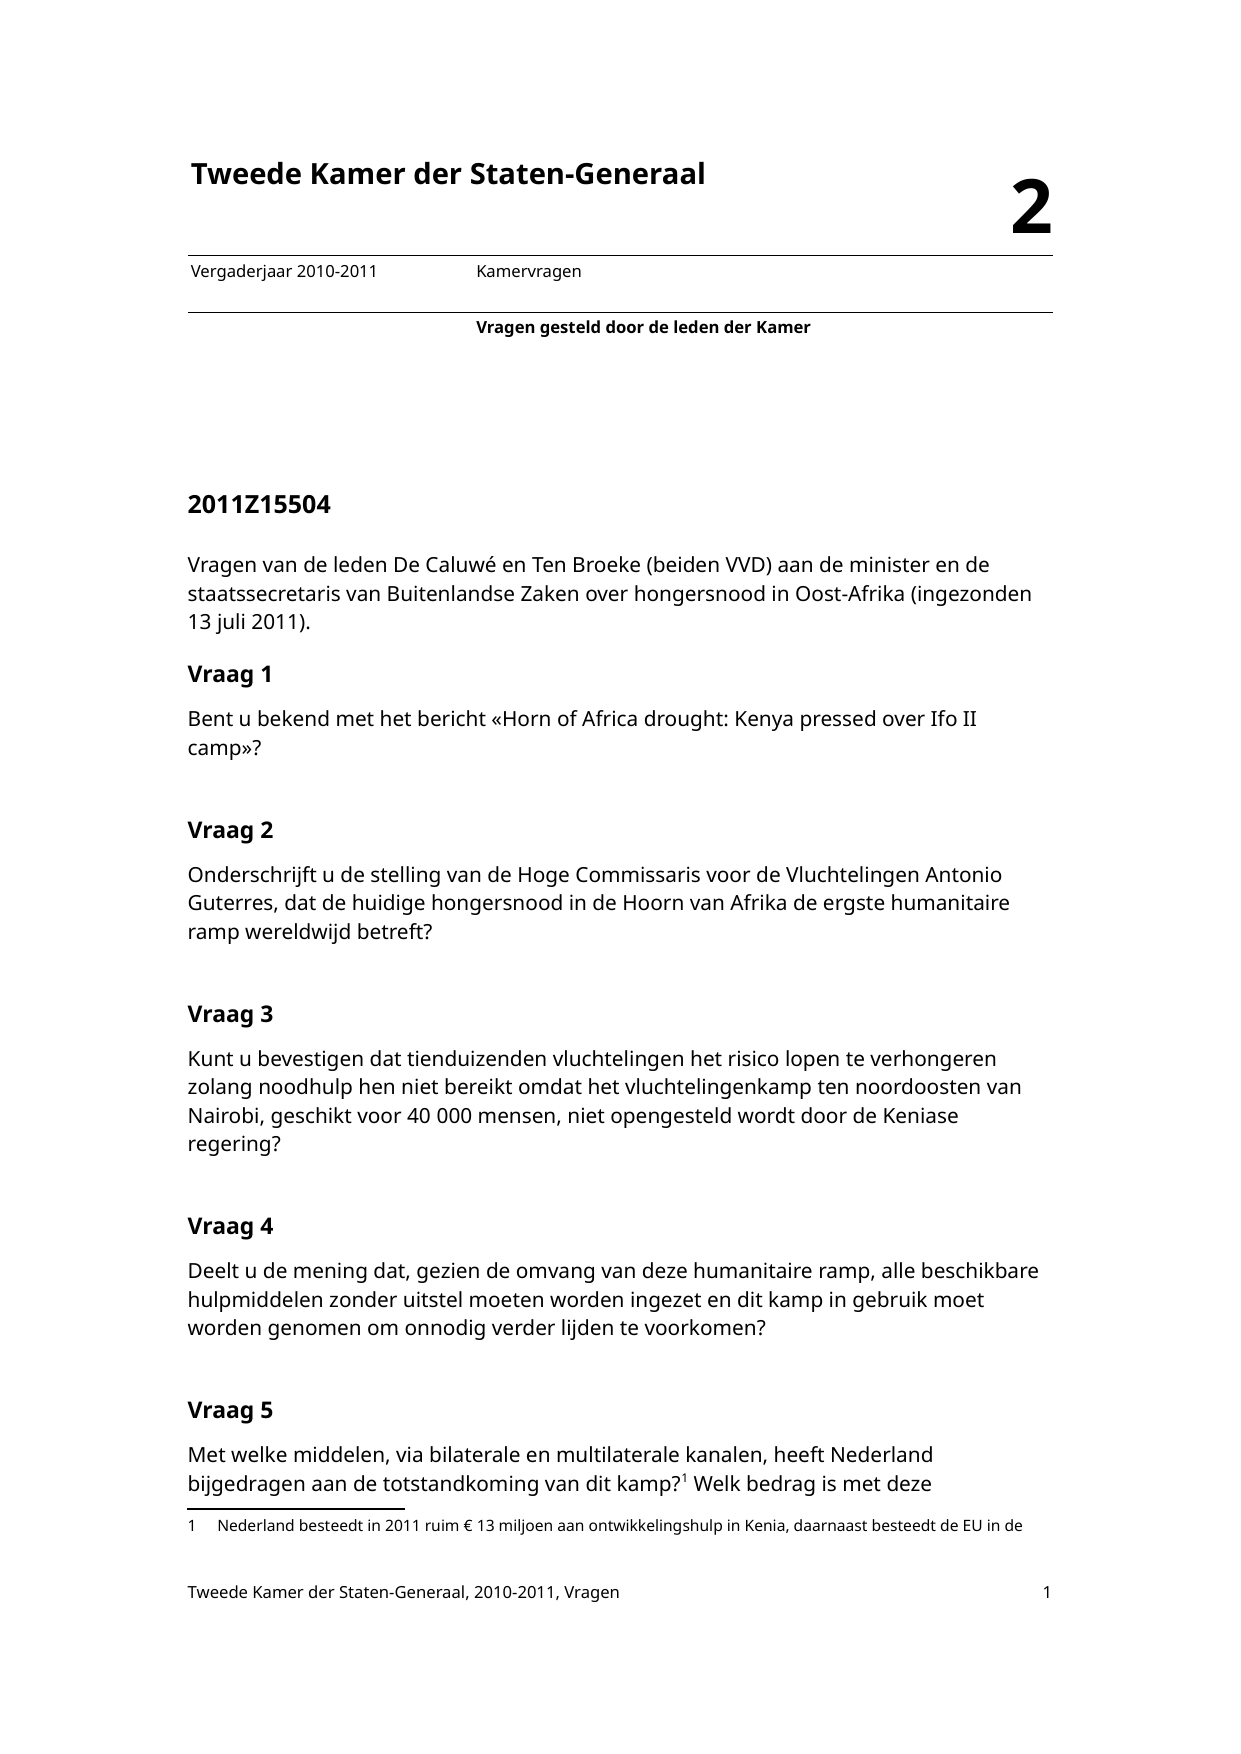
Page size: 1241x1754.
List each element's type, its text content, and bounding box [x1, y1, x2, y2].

text Vragen van de leden De Caluwé en Ten Broeke (beiden VVD) aan de minister en de staatssecretaris van Buitenlandse Zaken over hongersnood in Oost-Afrika (ingezonden 13 juli 2011). [187, 550, 1053, 636]
subtitle Vraag 3 [187, 998, 1053, 1029]
text 2011Z15504 [187, 487, 1053, 521]
table_header 2 [880, 150, 1053, 255]
table_cell Vergaderjaar 2010-2011 [188, 256, 473, 312]
text Deelt u de mening dat, gezien de omvang van deze humanitaire ramp, alle beschikbare hulpmiddelen zonder uitstel moeten worden ingezet en dit kamp in gebruik moet worden genomen om onnodig verder lijden te voorkomen? [187, 1257, 1053, 1342]
text Met welke middelen, via bilaterale en multilaterale kanalen, heeft Nederland bijgedragen aan de totstandkoming van dit kamp? Welk bedrag is met deze [187, 1441, 1053, 1497]
table_cell Vragen gesteld door de leden der Kamer [473, 313, 1053, 339]
subtitle Vraag 5 [187, 1394, 1053, 1426]
table_cell Kamervragen [473, 256, 1053, 312]
subtitle Vraag 1 [187, 658, 1053, 689]
text Onderschrijft u de stelling van de Hoge Commissaris voor de Vluchtelingen Antonio Guterres, dat de huidige hongersnood in de Hoorn van Afrika de ergste humanitaire ramp wereldwijd betreft? [187, 860, 1053, 945]
subtitle Vraag 4 [187, 1210, 1053, 1242]
table_cell [188, 313, 473, 339]
table_header Tweede Kamer der Staten-Generaal [188, 150, 879, 255]
subtitle Vraag 2 [187, 814, 1053, 845]
text Bent u bekend met het bericht «Horn of Africa drought: Kenya pressed over Ifo II camp»? [187, 704, 1053, 761]
text Nederland besteedt in 2011 ruim € 13 miljoen aan ontwikkelingshulp in Kenia, daarnaast besteedt de EU in de [187, 1508, 1053, 1536]
text Kunt u bevestigen dat tienduizenden vluchtelingen het risico lopen te verhongeren zolang noodhulp hen niet bereikt omdat het vluchtelingenkamp ten noordoosten van Nairobi, geschikt voor 40 000 mensen, niet opengesteld wordt door de Keniase regering? [187, 1044, 1053, 1158]
